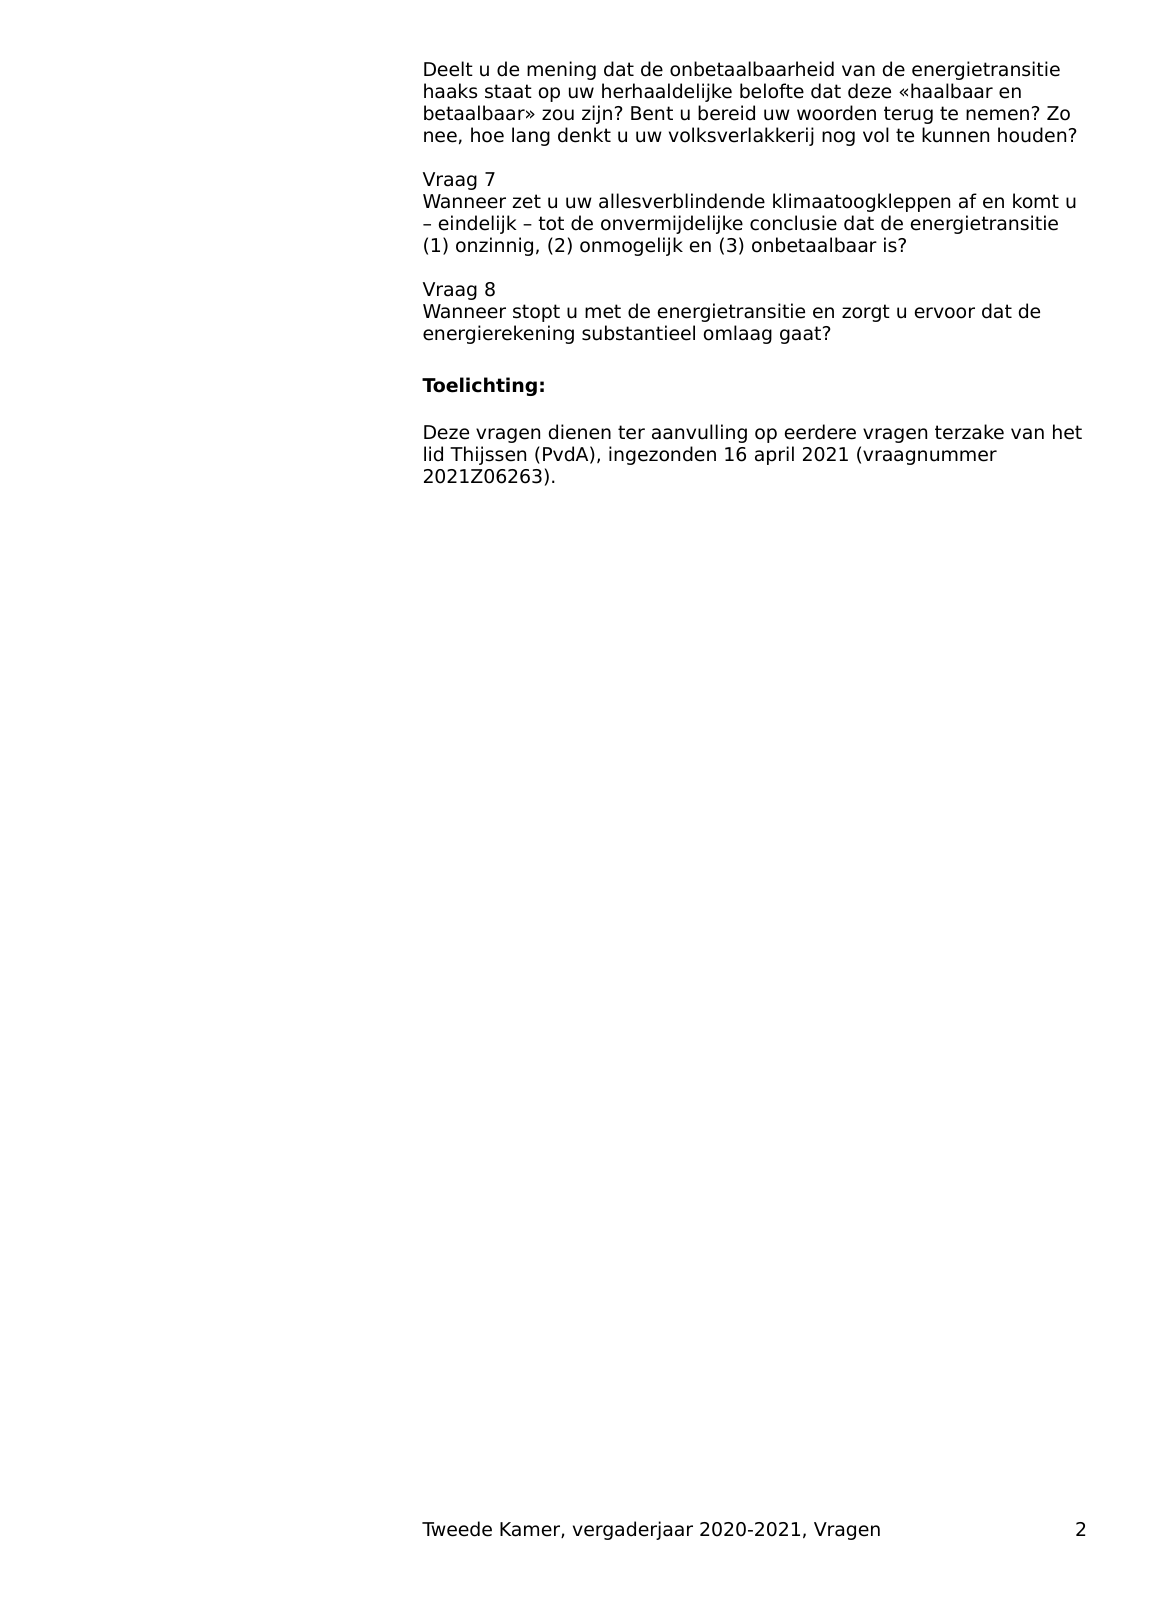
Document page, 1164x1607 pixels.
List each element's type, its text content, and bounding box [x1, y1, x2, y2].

text Wanneer stopt u met de energietransitie en zorgt u ervoor dat de energierekening substantieel omlaag gaat? [422, 301, 1087, 345]
text Wanneer zet u uw allesverblindende klimaatoogkleppen af en komt u – eindelijk – tot de onvermijdelijke conclusie dat de energietransitie (1) onzinnig, (2) onmogelijk en (3) onbetaalbaar is? [422, 191, 1087, 257]
text Vraag 7 [422, 169, 1087, 191]
text Vraag 8 [422, 279, 1087, 301]
subtitle Toelichting: [422, 375, 1087, 397]
text Deze vragen dienen ter aanvulling op eerdere vragen terzake van het lid Thijssen (PvdA), ingezonden 16 april 2021 (vraagnummer 2021Z06263). [422, 422, 1087, 488]
text Deelt u de mening dat de onbetaalbaarheid van de energietransitie haaks staat op uw herhaaldelijke belofte dat deze «haalbaar en betaalbaar» zou zijn? Bent u bereid uw woorden terug te nemen? Zo nee, hoe lang denkt u uw volksverlakkerij nog vol te kunnen houden? [422, 59, 1087, 147]
